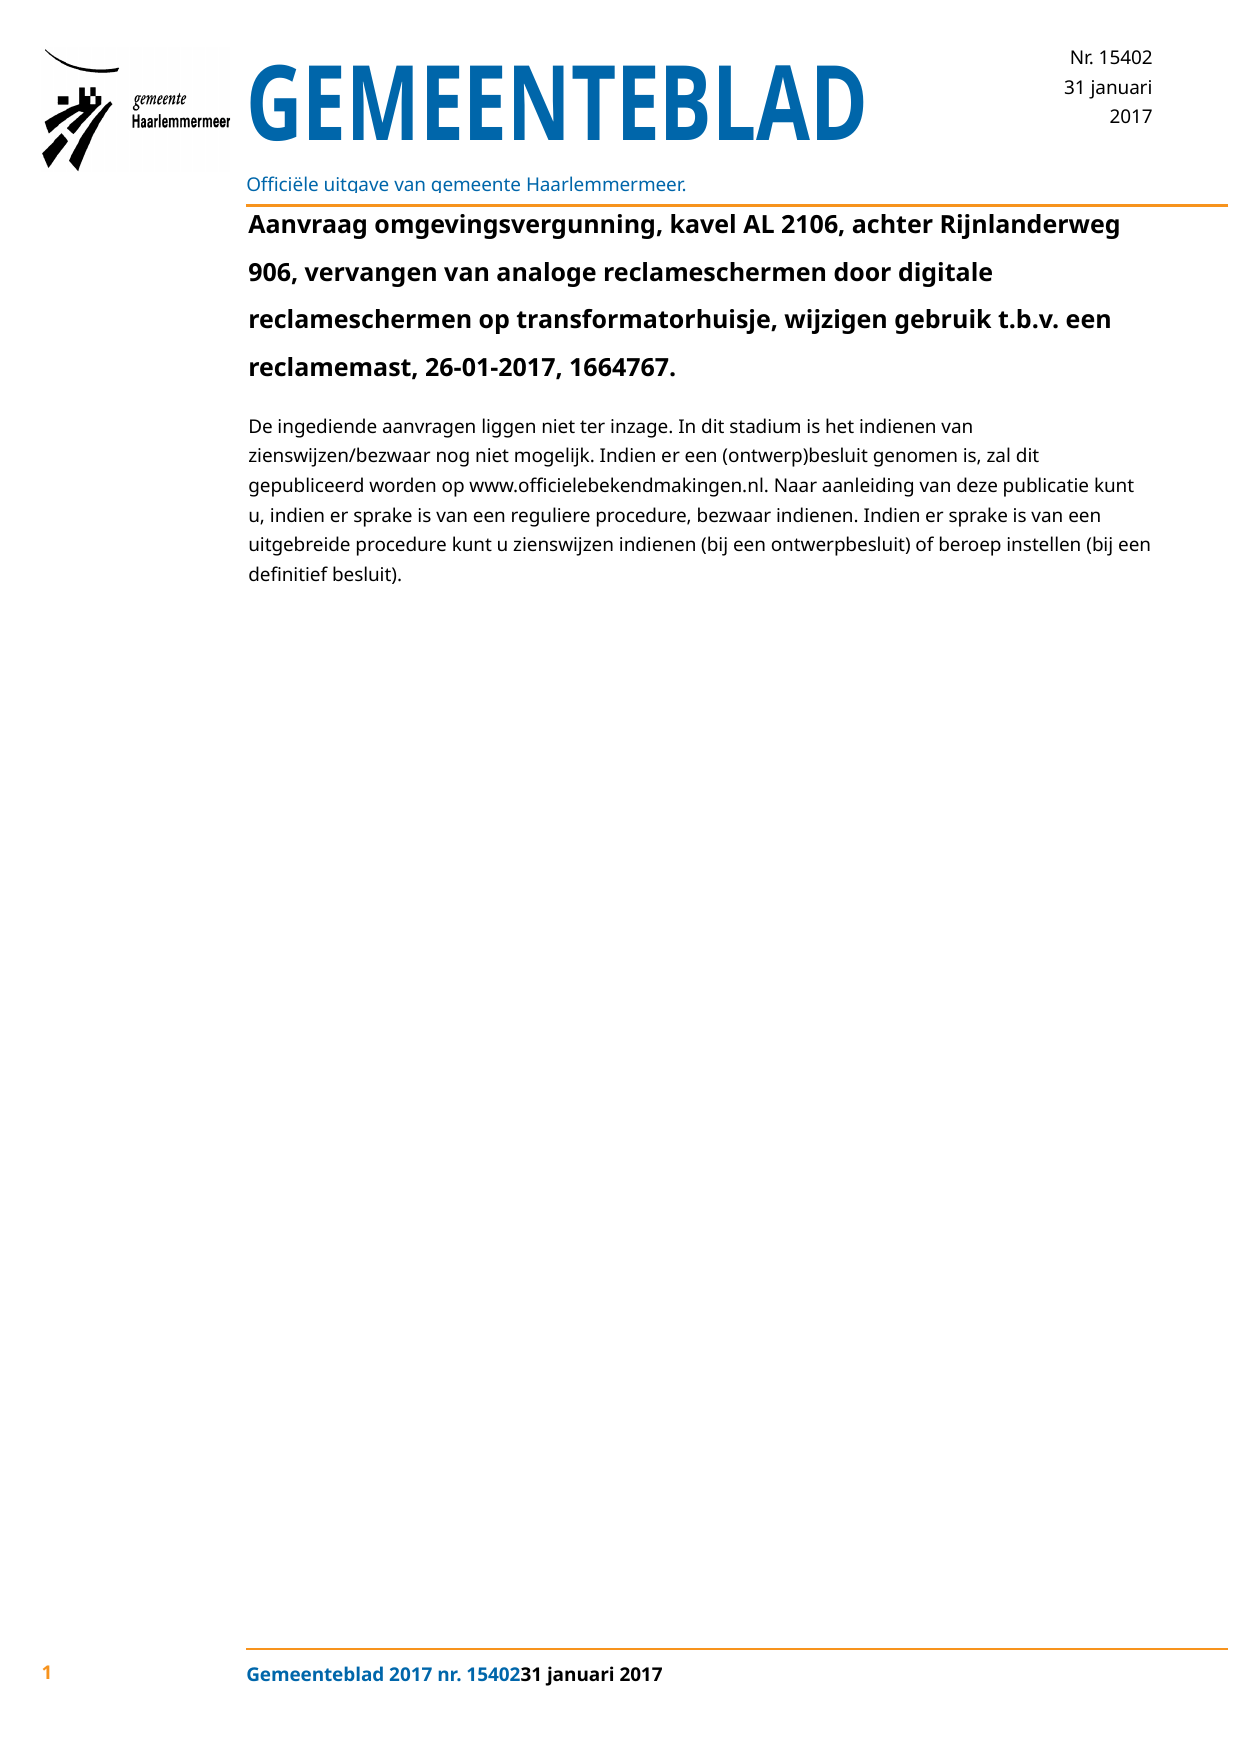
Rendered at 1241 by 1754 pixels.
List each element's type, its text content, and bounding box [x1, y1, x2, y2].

text De ingediende aanvragen liggen niet ter inzage. In dit stadium is het indienen van zienswijzen/bezwaar nog niet mogelijk. Indien er een (ontwerp)besluit genomen is, zal dit gepubliceerd worden op www.officielebekendmakingen.nl. Naar aanleiding van deze publicatie kunt u, indien er sprake is van een reguliere procedure, bezwaar indienen. Indien er sprake is van een uitgebreide procedure kunt u zienswijzen indienen (bij een ontwerpbesluit) of beroep instellen (bij een definitief besluit). [248, 413, 1152, 587]
text Aanvraag omgevingsvergunning, kavel AL 2106, achter Rijnlanderweg 906, vervangen van analoge reclameschermen door digitale reclameschermen op transformatorhuisje, wijzigen gebruik t.b.v. een reclamemast, 26-01-2017, 1664767. [248, 207, 1152, 384]
picture [41, 47, 231, 172]
